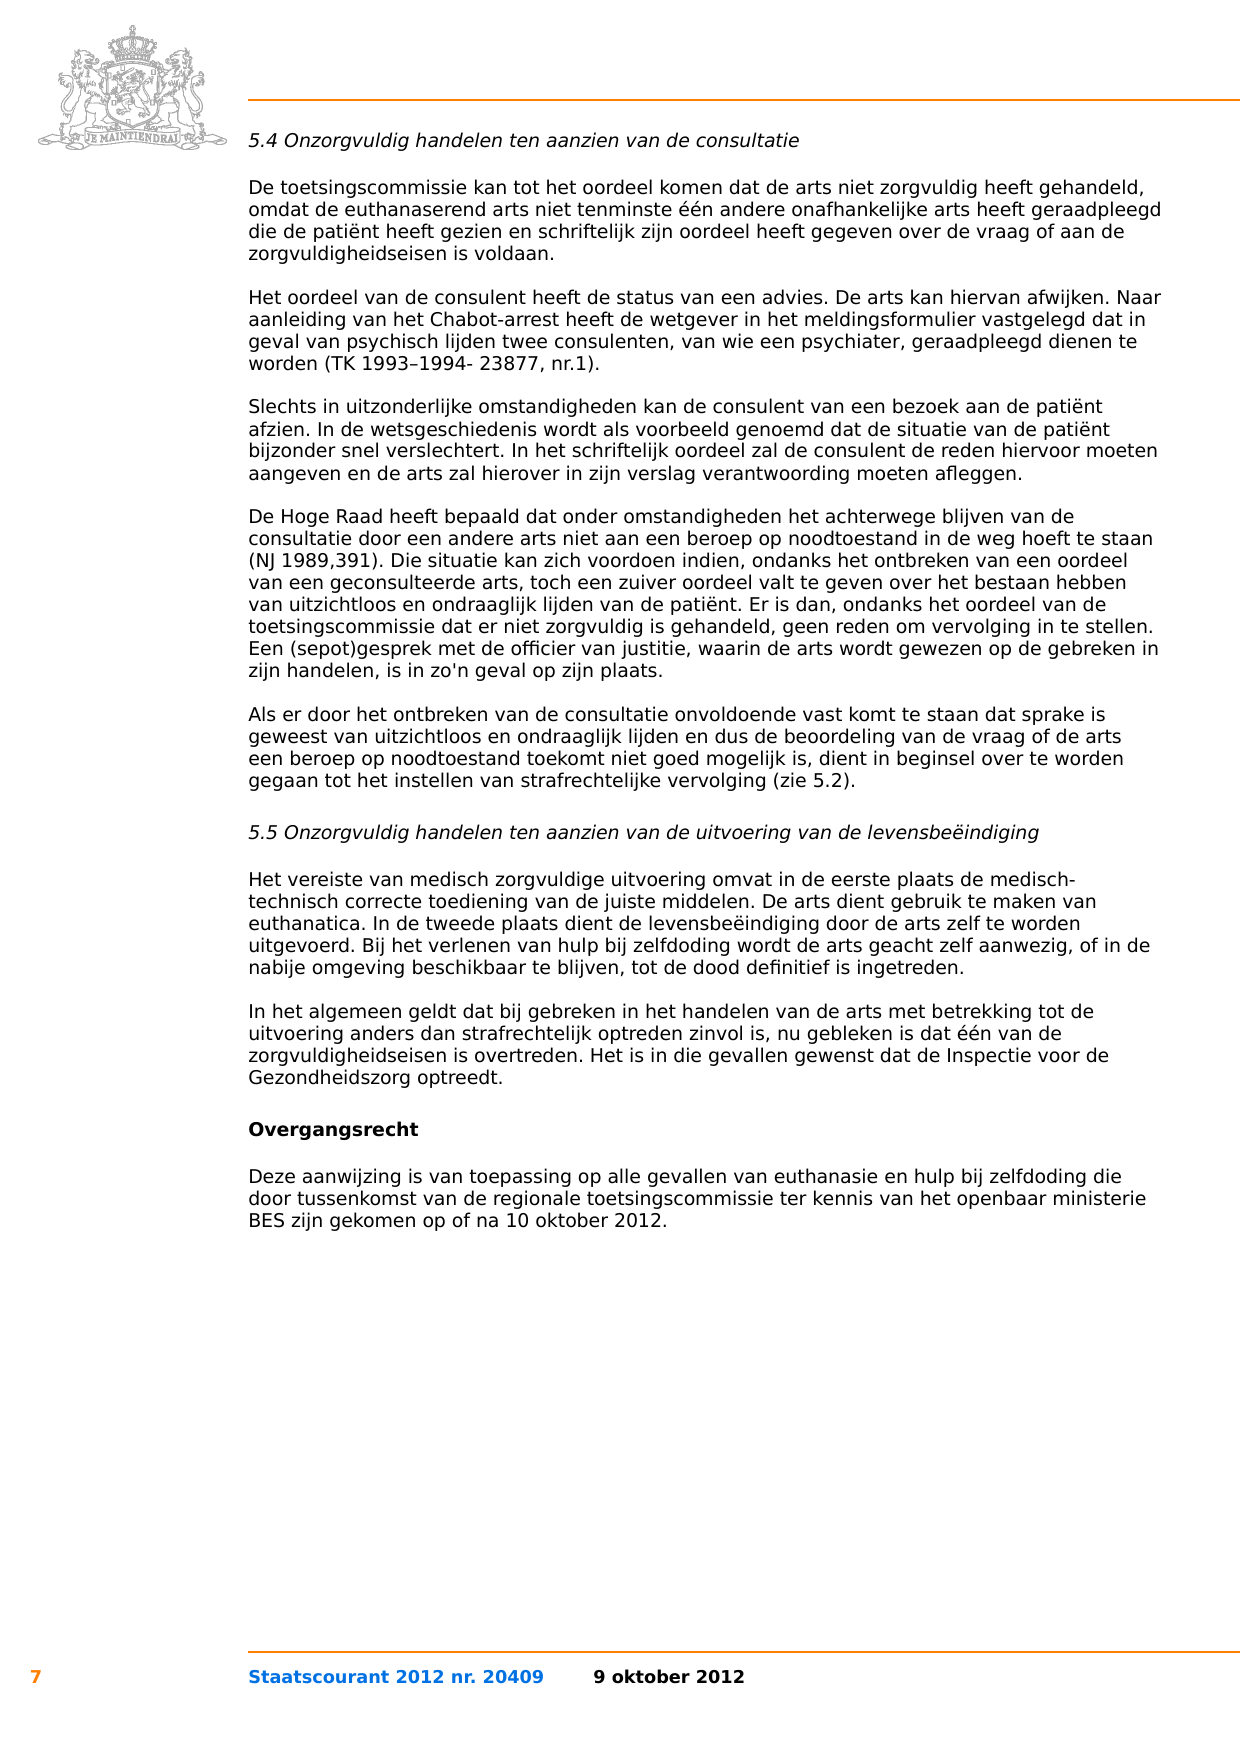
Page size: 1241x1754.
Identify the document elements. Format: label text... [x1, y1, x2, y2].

text Het oordeel van de consulent heeft de status van een advies. De arts kan hiervan afwijken. Naar aanleiding van het Chabot-arrest heeft de wetgever in het meldingsformulier vastgelegd dat in geval van psychisch lijden twee consulenten, van wie een psychiater, geraadpleegd dienen te worden (TK 1993–1994- 23877, nr.1). [248, 287, 1163, 374]
subtitle 5.4 Onzorgvuldig handelen ten aanzien van de consultatie [248, 130, 1163, 152]
text De toetsingscommissie kan tot het oordeel komen dat de arts niet zorgvuldig heeft gehandeld, omdat de euthanaserend arts niet tenminste één andere onafhankelijke arts heeft geraadpleegd die de patiënt heeft gezien en schriftelijk zijn oordeel heeft gegeven over de vraag of aan de zorgvuldigheidseisen is voldaan. [248, 177, 1163, 265]
text Deze aanwijzing is van toepassing op alle gevallen van euthanasie en hulp bij zelfdoding die door tussenkomst van de regionale toetsingscommissie ter kennis van het openbaar ministerie BES zijn gekomen op of na 10 oktober 2012. [248, 1166, 1163, 1231]
text Het vereiste van medisch zorgvuldige uitvoering omvat in de eerste plaats de medisch-technisch correcte toediening van de juiste middelen. De arts dient gebruik te maken van euthanatica. In de tweede plaats dient de levensbeëindiging door de arts zelf te worden uitgevoerd. Bij het verlenen van hulp bij zelfdoding wordt de arts geacht zelf aanwezig, of in de nabije omgeving beschikbaar te blijven, tot de dood definitief is ingetreden. [248, 869, 1163, 979]
subtitle Overgangsrecht [248, 1118, 1163, 1141]
subtitle 5.5 Onzorgvuldig handelen ten aanzien van de uitvoering van de levensbeëindiging [248, 822, 1163, 844]
picture [38, 25, 227, 150]
text In het algemeen geldt dat bij gebreken in het handelen van de arts met betrekking tot de uitvoering anders dan strafrechtelijk optreden zinvol is, nu gebleken is dat één van de zorgvuldigheidseisen is overtreden. Het is in die gevallen gewenst dat de Inspectie voor de Gezondheidszorg optreedt. [248, 1001, 1163, 1088]
text De Hoge Raad heeft bepaald dat onder omstandigheden het achterwege blijven van de consultatie door een andere arts niet aan een beroep op noodtoestand in de weg hoeft te staan (NJ 1989,391). Die situatie kan zich voordoen indien, ondanks het ontbreken van een oordeel van een geconsulteerde arts, toch een zuiver oordeel valt te geven over het bestaan hebben van uitzichtloos en ondraaglijk lijden van de patiënt. Er is dan, ondanks het oordeel van de toetsingscommissie dat er niet zorgvuldig is gehandeld, geen reden om vervolging in te stellen. Een (sepot)gesprek met de officier van justitie, waarin de arts wordt gewezen op de gebreken in zijn handelen, is in zo'n geval op zijn plaats. [248, 506, 1163, 682]
text Slechts in uitzonderlijke omstandigheden kan de consulent van een bezoek aan de patiënt afzien. In de wetsgeschiedenis wordt als voorbeeld genoemd dat de situatie van de patiënt bijzonder snel verslechtert. In het schriftelijk oordeel zal de consulent de reden hiervoor moeten aangeven en de arts zal hierover in zijn verslag verantwoording moeten afleggen. [248, 396, 1163, 484]
text Als er door het ontbreken van de consultatie onvoldoende vast komt te staan dat sprake is geweest van uitzichtloos en ondraaglijk lijden en dus de beoordeling van de vraag of de arts een beroep op noodtoestand toekomt niet goed mogelijk is, dient in beginsel over te worden gegaan tot het instellen van strafrechtelijke vervolging (zie 5.2). [248, 704, 1163, 792]
